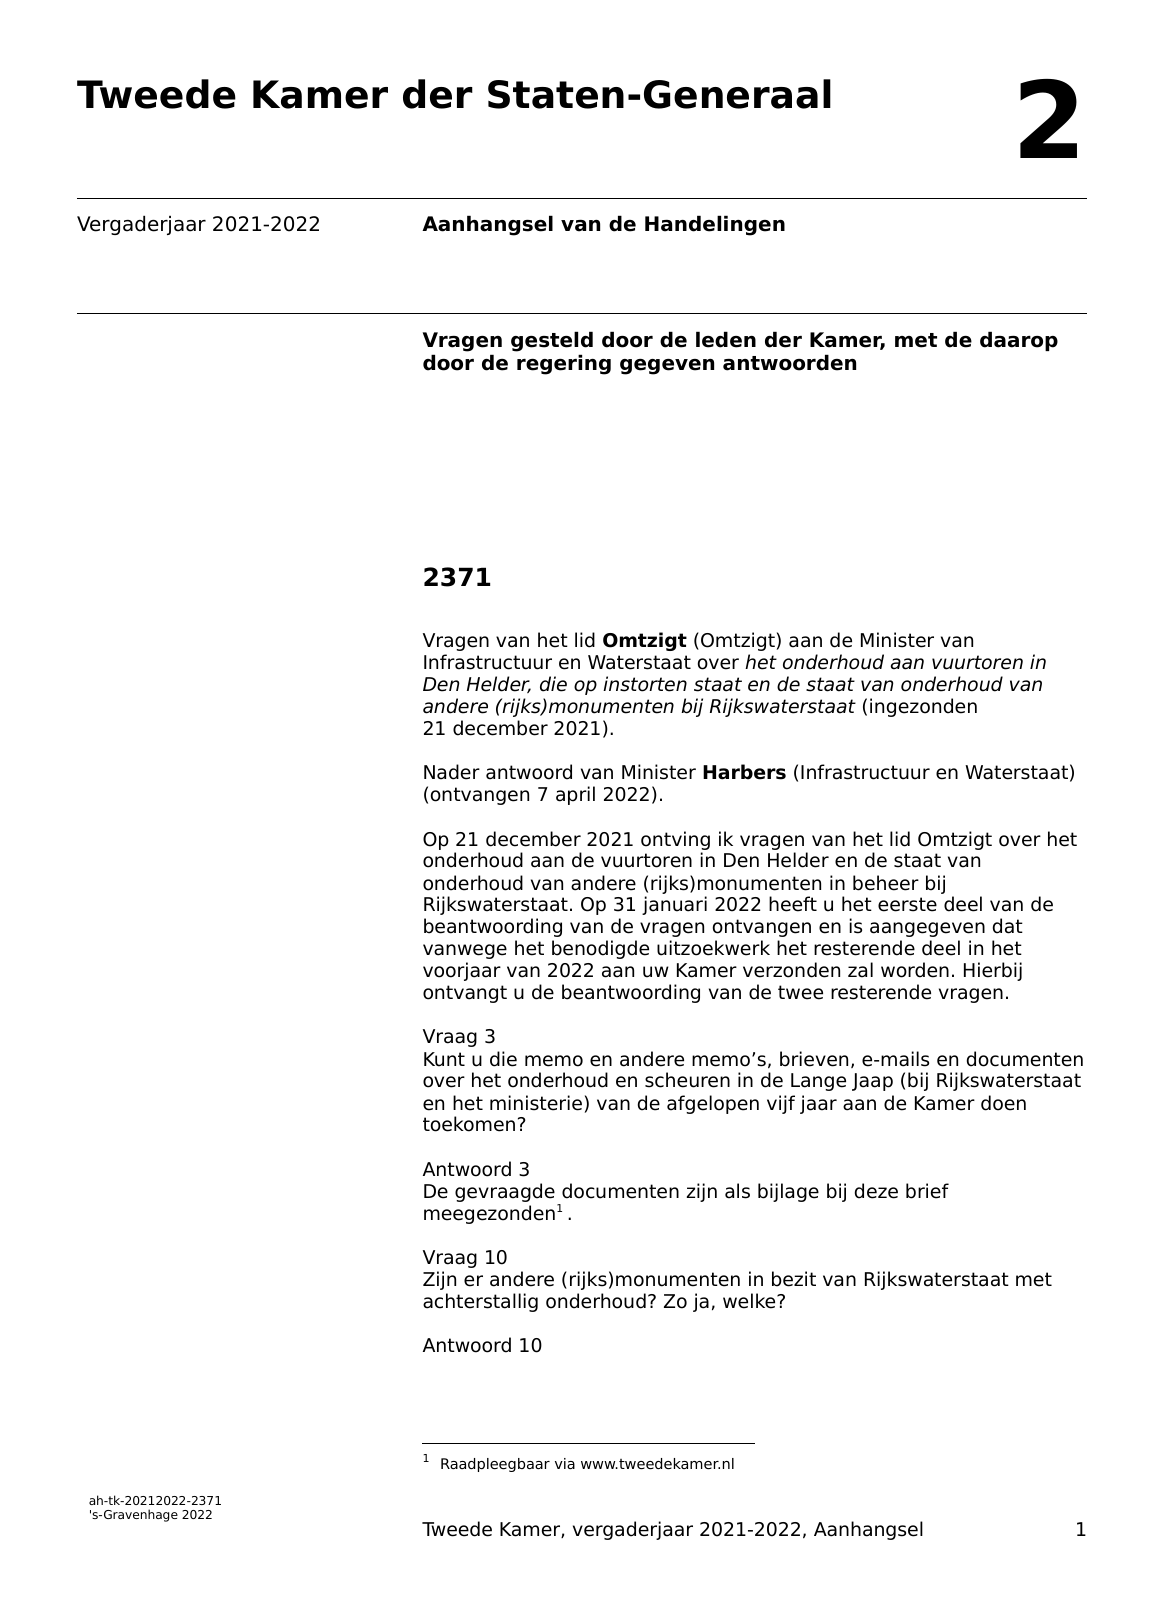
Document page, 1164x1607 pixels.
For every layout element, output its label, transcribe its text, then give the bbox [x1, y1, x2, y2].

table_cell [77, 314, 422, 375]
table_header 2 [886, 59, 1087, 198]
text Vraag 3 [422, 1026, 1087, 1048]
text Vragen van het lid Omtzigt (Omtzigt) aan de Minister van Infrastructuur en Waterstaat over het onderhoud aan vuurtoren in Den Helder, die op instorten staat en de staat van onderhoud van andere (rijks)monumenten bij Rijkswaterstaat (ingezonden 21 december 2021). [422, 630, 1087, 740]
text ah-tk-20212022-2371 [88, 1494, 323, 1508]
text De gevraagde documenten zijn als bijlage bij deze brief meegezonden. [422, 1181, 1087, 1224]
text Kunt u die memo en andere memo’s, brieven, e-mails en documenten over het onderhoud en scheuren in de Lange Jaap (bij Rijkswaterstaat en het ministerie) van de afgelopen vijf jaar aan de Kamer doen toekomen? [422, 1048, 1087, 1136]
text 2371 [422, 563, 1087, 592]
text Zijn er andere (rijks)monumenten in bezit van Rijkswaterstaat met achterstallig onderhoud? Zo ja, welke? [422, 1269, 1087, 1313]
table_cell Vergaderjaar 2021-2022 [77, 199, 422, 313]
text Vraag 10 [422, 1247, 1087, 1269]
text Nader antwoord van Minister Harbers (Infrastructuur en Waterstaat) (ontvangen 7 april 2022). [422, 762, 1087, 806]
table_cell Vragen gesteld door de leden der Kamer, met de daarop door de regering gegeven antwoorden [422, 314, 1087, 375]
text 's-Gravenhage 2022 [88, 1508, 323, 1522]
text Antwoord 10 [422, 1335, 1087, 1357]
text Antwoord 3 [422, 1158, 1087, 1181]
text Op 21 december 2021 ontving ik vragen van het lid Omtzigt over het onderhoud aan de vuurtoren in Den Helder en de staat van onderhoud van andere (rijks)monumenten in beheer bij Rijkswaterstaat. Op 31 januari 2022 heeft u het eerste deel van de beantwoording van de vragen ontvangen en is aangegeven dat vanwege het benodigde uitzoekwerk het resterende deel in het voorjaar van 2022 aan uw Kamer verzonden zal worden. Hierbij ontvangt u de beantwoording van de twee resterende vragen. [422, 828, 1087, 1004]
table_header Tweede Kamer der Staten-Generaal [77, 59, 886, 198]
table_cell Aanhangsel van de Handelingen [422, 199, 1087, 313]
text Raadpleegbaar via www.tweedekamer.nl [422, 1452, 1087, 1474]
